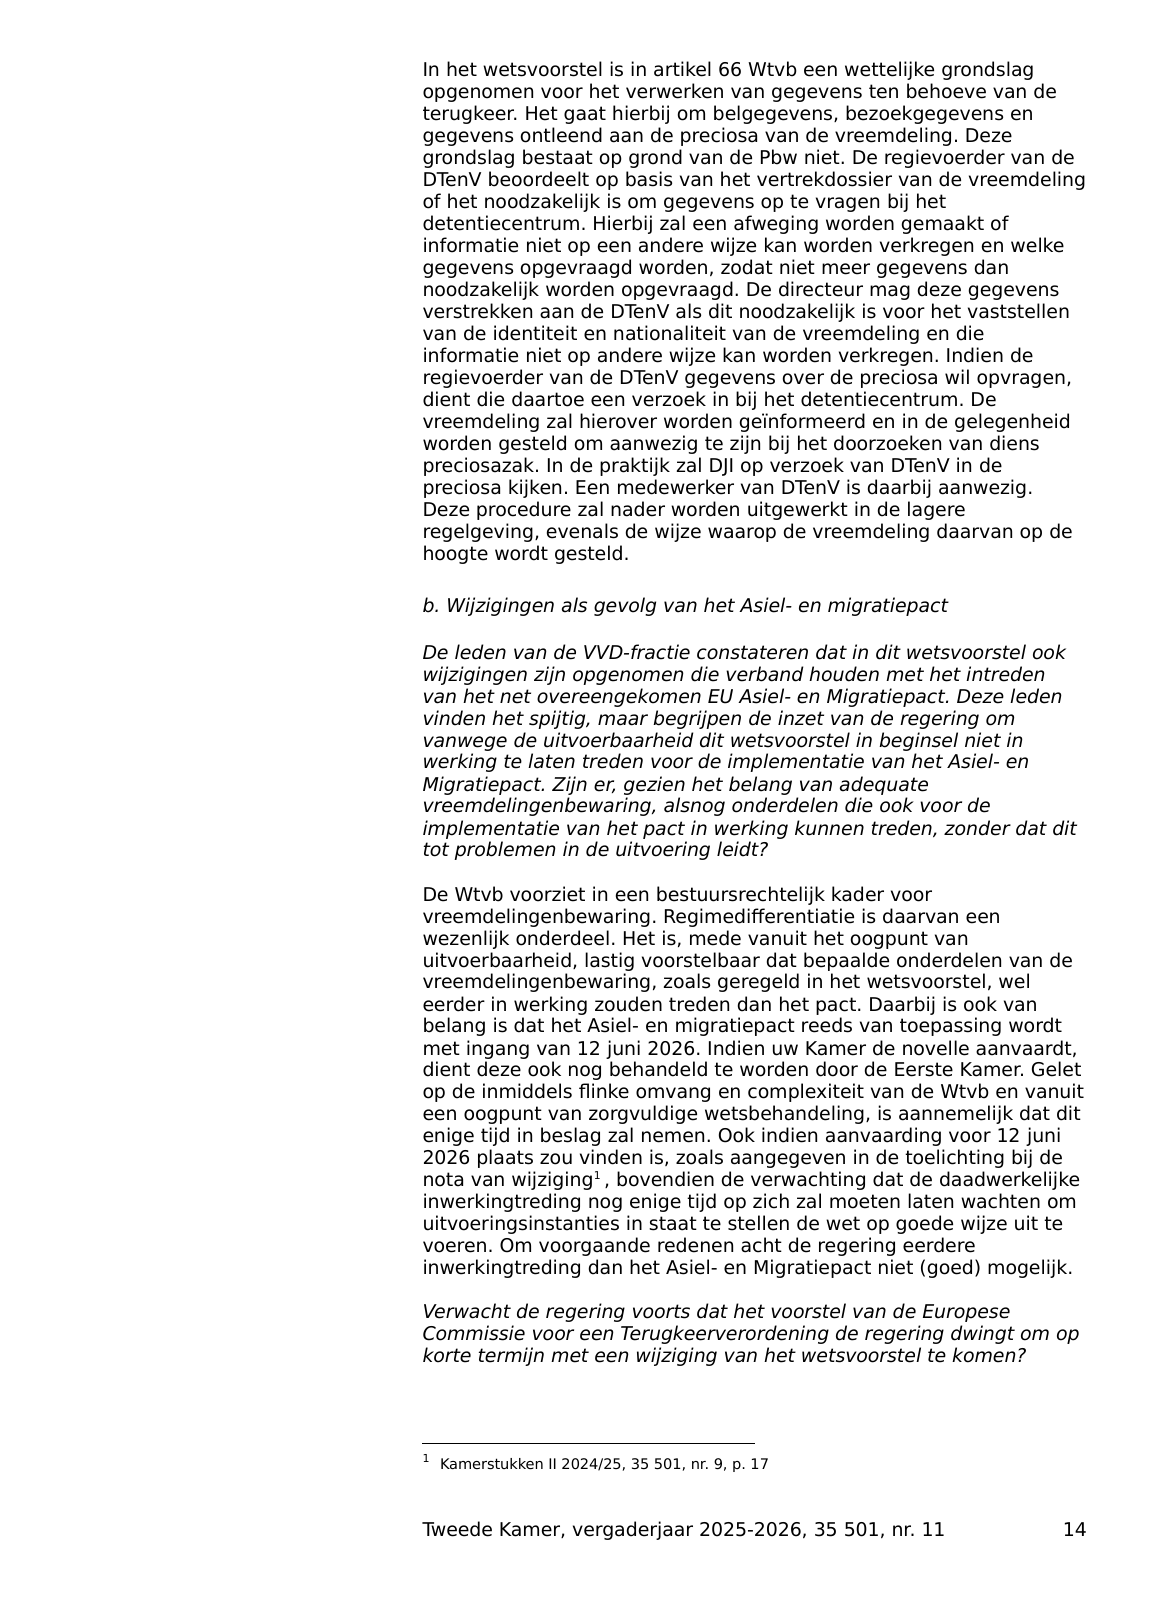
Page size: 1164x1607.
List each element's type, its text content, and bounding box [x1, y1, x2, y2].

text Kamerstukken II 2024/25, 35 501, nr. 9, p. 17 [422, 1452, 1087, 1474]
text De Wtvb voorziet in een bestuursrechtelijk kader voor vreemdelingenbewaring. Regimedifferentiatie is daarvan een wezenlijk onderdeel. Het is, mede vanuit het oogpunt van uitvoerbaarheid, lastig voorstelbaar dat bepaalde onderdelen van de vreemdelingenbewaring, zoals geregeld in het wetsvoorstel, wel eerder in werking zouden treden dan het pact. Daarbij is ook van belang is dat het Asiel- en migratiepact reeds van toepassing wordt met ingang van 12 juni 2026. Indien uw Kamer de novelle aanvaardt, dient deze ook nog behandeld te worden door de Eerste Kamer. Gelet op de inmiddels flinke omvang en complexiteit van de Wtvb en vanuit een oogpunt van zorgvuldige wetsbehandeling, is aannemelijk dat dit enige tijd in beslag zal nemen. Ook indien aanvaarding voor 12 juni 2026 plaats zou vinden is, zoals aangegeven in de toelichting bij de nota van wijziging, bovendien de verwachting dat de daadwerkelijke inwerkingtreding nog enige tijd op zich zal moeten laten wachten om uitvoeringsinstanties in staat te stellen de wet op goede wijze uit te voeren. Om voorgaande redenen acht de regering eerdere inwerkingtreding dan het Asiel- en Migratiepact niet (goed) mogelijk. [422, 883, 1087, 1279]
text In het wetsvoorstel is in artikel 66 Wtvb een wettelijke grondslag opgenomen voor het verwerken van gegevens ten behoeve van de terugkeer. Het gaat hierbij om belgegevens, bezoekgegevens en gegevens ontleend aan de preciosa van de vreemdeling. Deze grondslag bestaat op grond van de Pbw niet. De regievoerder van de DTenV beoordeelt op basis van het vertrekdossier van de vreemdeling of het noodzakelijk is om gegevens op te vragen bij het detentiecentrum. Hierbij zal een afweging worden gemaakt of informatie niet op een andere wijze kan worden verkregen en welke gegevens opgevraagd worden, zodat niet meer gegevens dan noodzakelijk worden opgevraagd. De directeur mag deze gegevens verstrekken aan de DTenV als dit noodzakelijk is voor het vaststellen van de identiteit en nationaliteit van de vreemdeling en die informatie niet op andere wijze kan worden verkregen. Indien de regievoerder van de DTenV gegevens over de preciosa wil opvragen, dient die daartoe een verzoek in bij het detentiecentrum. De vreemdeling zal hierover worden geïnformeerd en in de gelegenheid worden gesteld om aanwezig te zijn bij het doorzoeken van diens preciosazak. In de praktijk zal DJI op verzoek van DTenV in de preciosa kijken. Een medewerker van DTenV is daarbij aanwezig. Deze procedure zal nader worden uitgewerkt in de lagere regelgeving, evenals de wijze waarop de vreemdeling daarvan op de hoogte wordt gesteld. [422, 59, 1087, 564]
subtitle b. Wijzigingen als gevolg van het Asiel- en migratiepact [422, 594, 1087, 617]
text De leden van de VVD-fractie constateren dat in dit wetsvoorstel ook wijzigingen zijn opgenomen die verband houden met het intreden van het net overeengekomen EU Asiel- en Migratiepact. Deze leden vinden het spijtig, maar begrijpen de inzet van de regering om vanwege de uitvoerbaarheid dit wetsvoorstel in beginsel niet in werking te laten treden voor de implementatie van het Asiel- en Migratiepact. Zijn er, gezien het belang van adequate vreemdelingenbewaring, alsnog onderdelen die ook voor de implementatie van het pact in werking kunnen treden, zonder dat dit tot problemen in de uitvoering leidt? [422, 642, 1087, 861]
text Verwacht de regering voorts dat het voorstel van de Europese Commissie voor een Terugkeerverordening de regering dwingt om op korte termijn met een wijziging van het wetsvoorstel te komen? [422, 1301, 1087, 1367]
